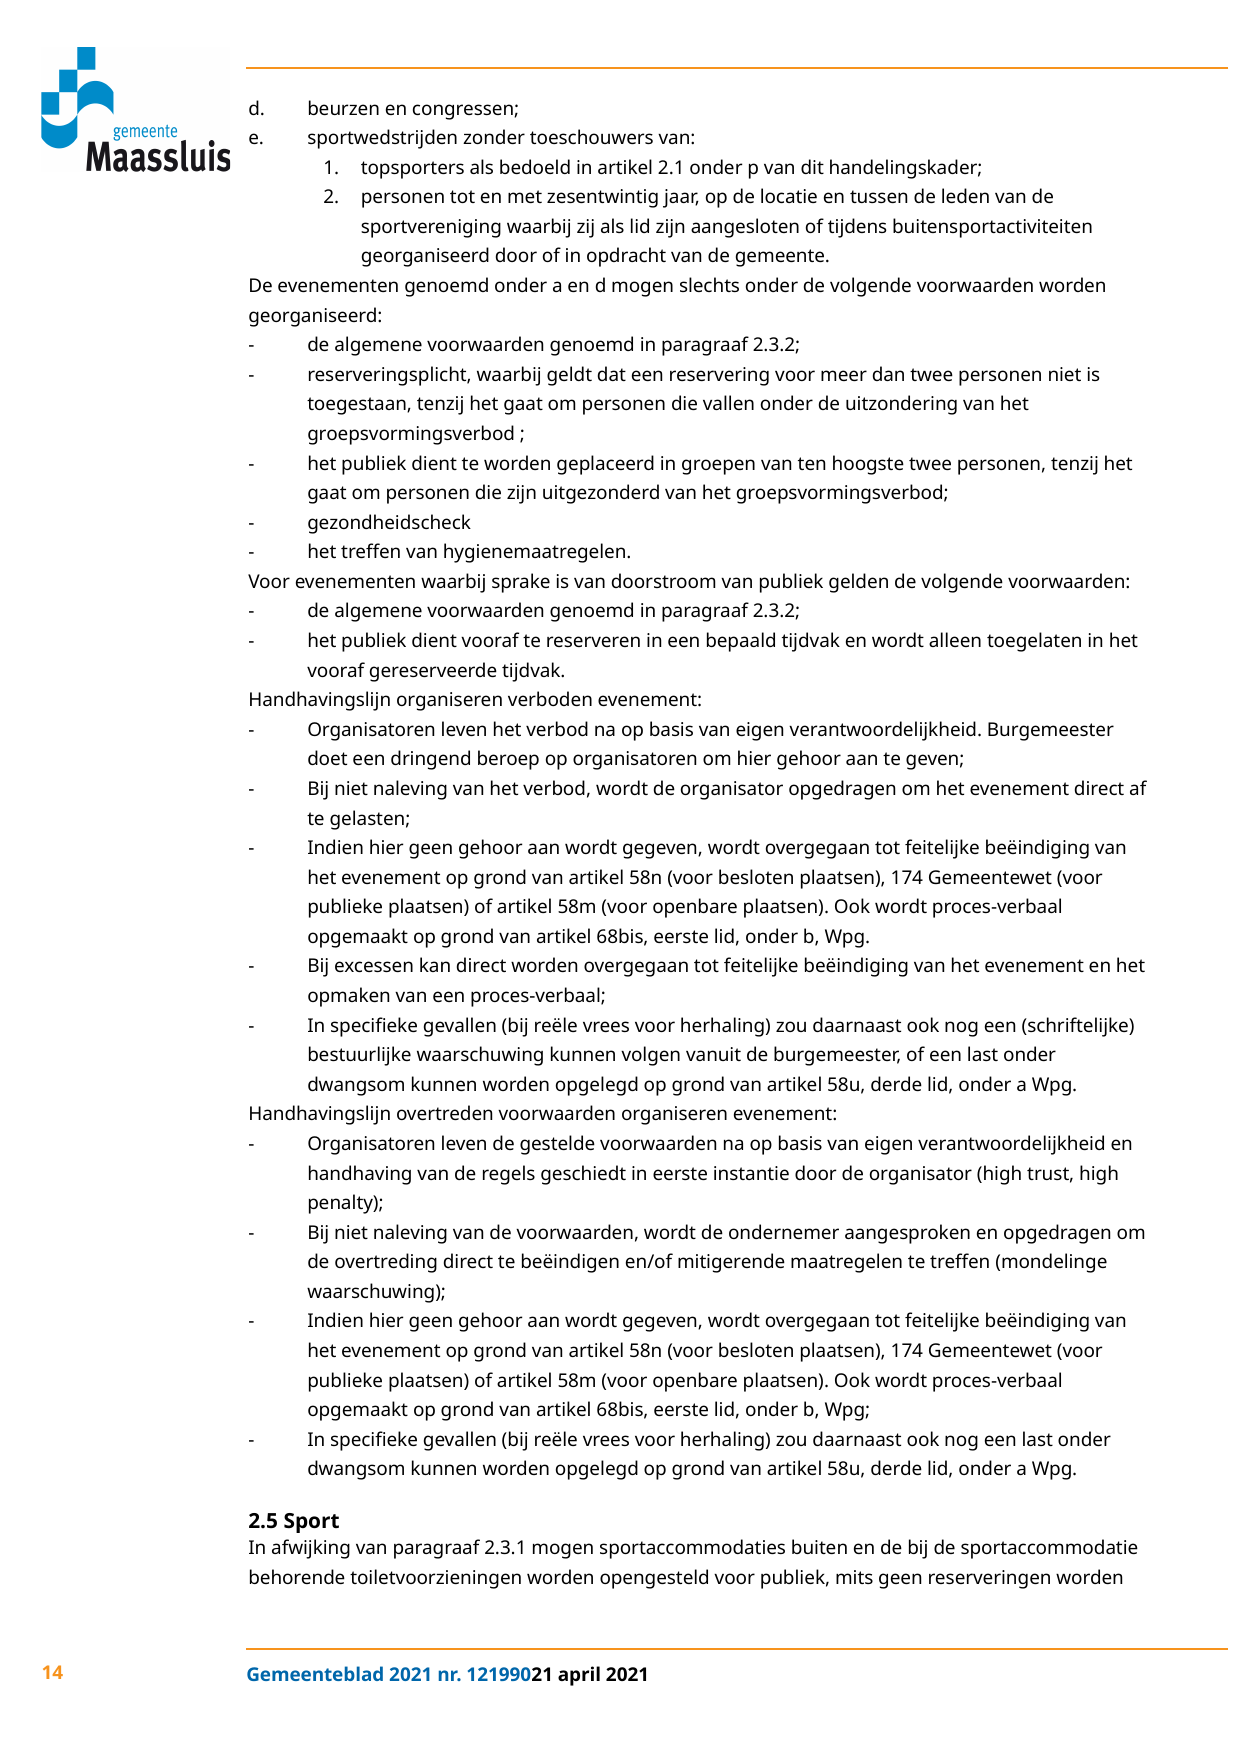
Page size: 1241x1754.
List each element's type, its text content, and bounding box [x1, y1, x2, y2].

list Indien hier geen gehoor aan wordt gegeven, wordt overgegaan tot feitelijke beëindiging van het evenement op grond van artikel 58n (voor besloten plaatsen), 174 Gemeentewet (voor publieke plaatsen) of artikel 58m (voor openbare plaatsen). Ook wordt proces-verbaal opgemaakt op grond van artikel 68bis, eerste lid, onder b, Wpg; [248, 1308, 1152, 1422]
list sportwedstrijden zonder toeschouwers van: [248, 124, 1152, 150]
text Voor evenementen waarbij sprake is van doorstroom van publiek gelden de volgende voorwaarden: [248, 568, 1152, 594]
list personen tot en met zesentwintig jaar, op de locatie en tussen de leden van de sportvereniging waarbij zij als lid zijn aangesloten of tijdens buitensportactiviteiten georganiseerd door of in opdracht van de gemeente. [323, 183, 1152, 268]
list reserveringsplicht, waarbij geldt dat een reservering voor meer dan twee personen niet is toegestaan, tenzij het gaat om personen die vallen onder de uitzondering van het groepsvormingsverbod ; [248, 361, 1152, 446]
list Indien hier geen gehoor aan wordt gegeven, wordt overgegaan tot feitelijke beëindiging van het evenement op grond van artikel 58n (voor besloten plaatsen), 174 Gemeentewet (voor publieke plaatsen) of artikel 58m (voor openbare plaatsen). Ook wordt proces-verbaal opgemaakt op grond van artikel 68bis, eerste lid, onder b, Wpg. [248, 834, 1152, 949]
list Bij niet naleving van de voorwaarden, wordt de ondernemer aangesproken en opgedragen om de overtreding direct te beëindigen en/of mitigerende maatregelen te treffen (mondelinge waarschuwing); [248, 1219, 1152, 1304]
list Organisatoren leven het verbod na op basis van eigen verantwoordelijkheid. Burgemeester doet een dringend beroep op organisatoren om hier gehoor aan te geven; [248, 716, 1152, 771]
text Handhavingslijn overtreden voorwaarden organiseren evenement: [248, 1101, 1152, 1126]
text In afwijking van paragraaf 2.3.1 mogen sportaccommodaties buiten en de bij de sportaccommodatie behorende toiletvoorzieningen worden opengesteld voor publiek, mits geen reserveringen worden [248, 1534, 1152, 1590]
text 2.5 Sport [248, 1506, 1152, 1534]
list Bij excessen kan direct worden overgegaan tot feitelijke beëindiging van het evenement en het opmaken van een proces-verbaal; [248, 953, 1152, 1008]
list de algemene voorwaarden genoemd in paragraaf 2.3.2; [248, 331, 1152, 357]
text Handhavingslijn organiseren verboden evenement: [248, 686, 1152, 712]
list In specifieke gevallen (bij reële vrees voor herhaling) zou daarnaast ook nog een (schriftelijke) bestuurlijke waarschuwing kunnen volgen vanuit de burgemeester, of een last onder dwangsom kunnen worden opgelegd op grond van artikel 58u, derde lid, onder a Wpg. [248, 1012, 1152, 1097]
list het publiek dient vooraf te reserveren in een bepaald tijdvak en wordt alleen toegelaten in het vooraf gereserveerde tijdvak. [248, 627, 1152, 683]
picture [41, 47, 231, 172]
list topsporters als bedoeld in artikel 2.1 onder p van dit handelingskader; [323, 154, 1152, 180]
list het publiek dient te worden geplaceerd in groepen van ten hoogste twee personen, tenzij het gaat om personen die zijn uitgezonderd van het groepsvormingsverbod; [248, 450, 1152, 505]
picture [41, 47, 77, 92]
list beurzen en congressen; [248, 95, 1152, 121]
list Organisatoren leven de gestelde voorwaarden na op basis van eigen verantwoordelijkheid en handhaving van de regels geschiedt in eerste instantie door de organisator (high trust, high penalty); [248, 1130, 1152, 1215]
list het treffen van hygienemaatregelen. [248, 538, 1152, 564]
list de algemene voorwaarden genoemd in paragraaf 2.3.2; [248, 598, 1152, 623]
list gezondheidscheck [248, 509, 1152, 535]
text De evenementen genoemd onder a en d mogen slechts onder de volgende voorwaarden worden georganiseerd: [248, 272, 1152, 328]
list In specifieke gevallen (bij reële vrees voor herhaling) zou daarnaast ook nog een last onder dwangsom kunnen worden opgelegd op grond van artikel 58u, derde lid, onder a Wpg. [248, 1426, 1152, 1481]
list Bij niet naleving van het verbod, wordt de organisator opgedragen om het evenement direct af te gelasten; [248, 775, 1152, 831]
